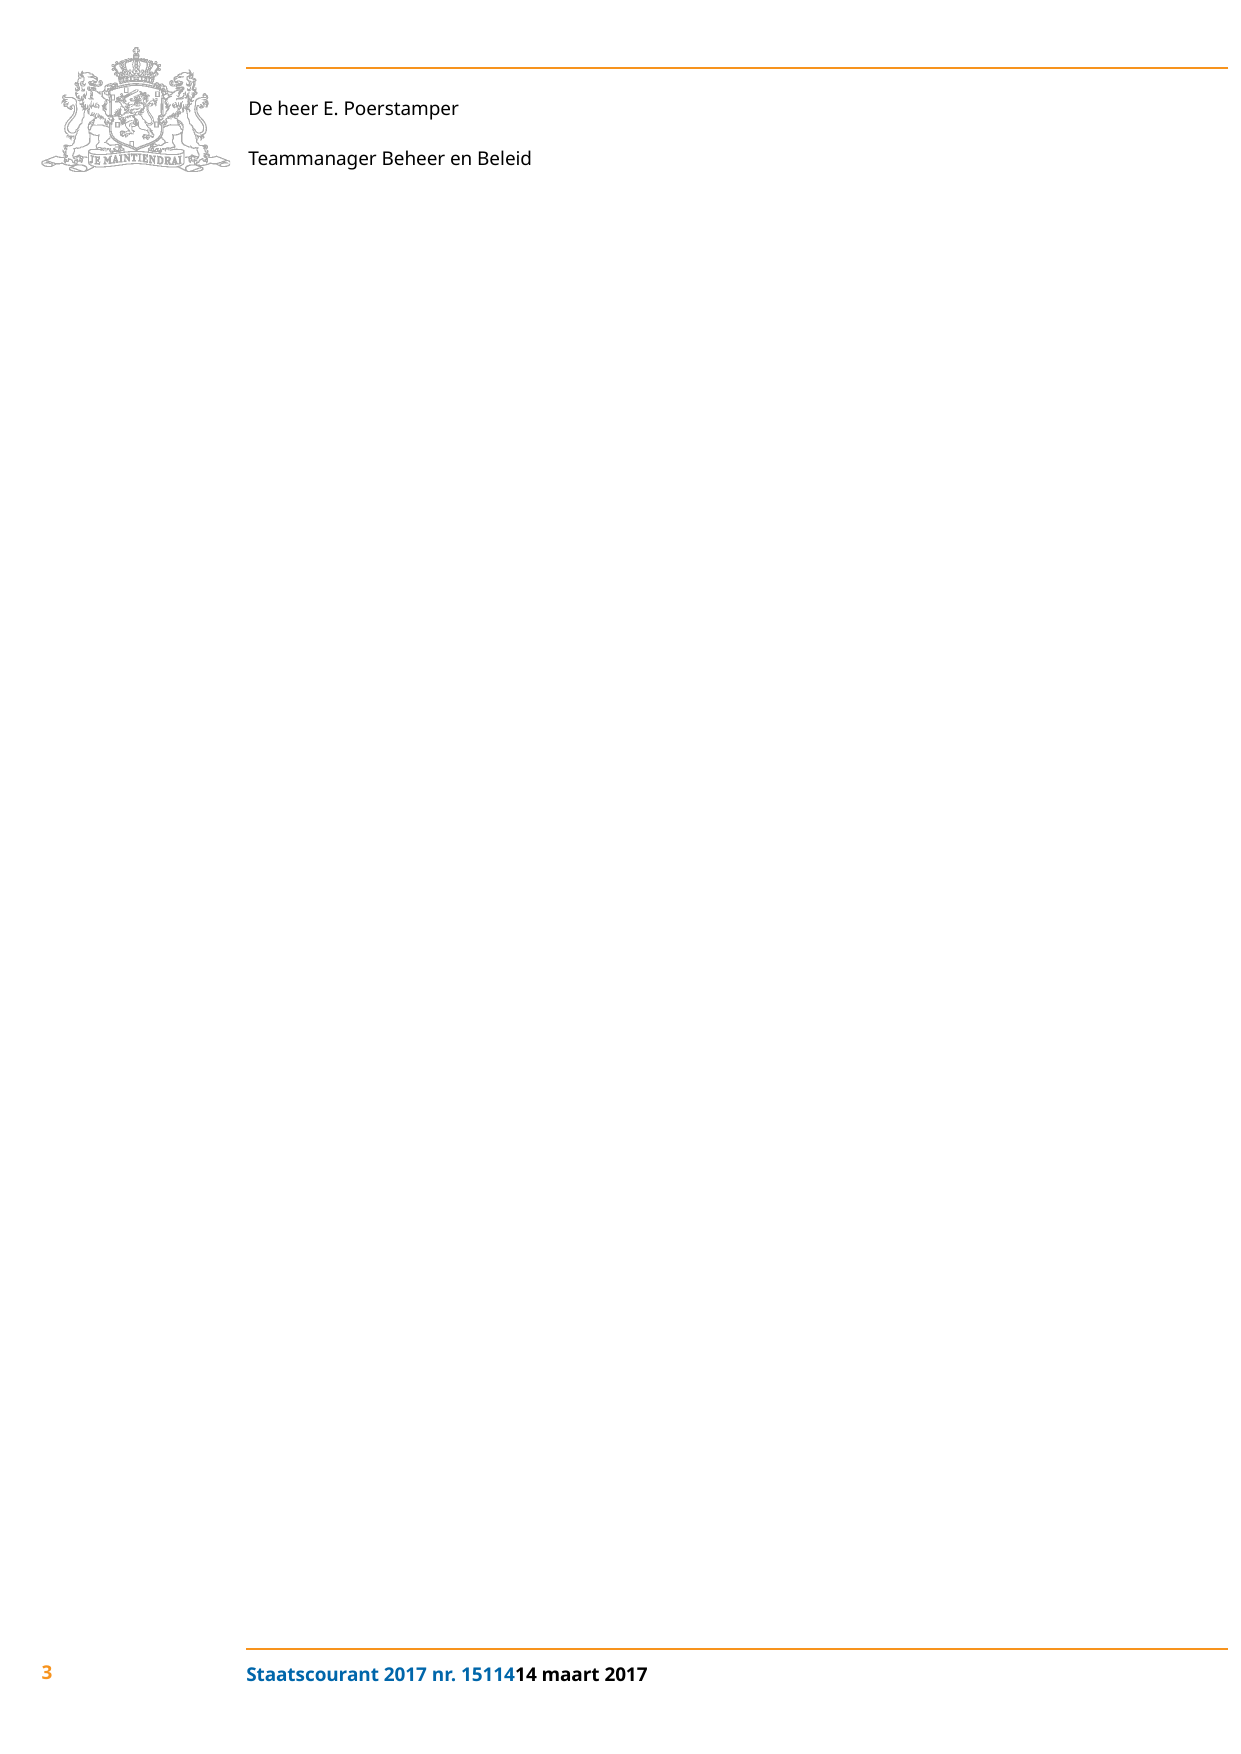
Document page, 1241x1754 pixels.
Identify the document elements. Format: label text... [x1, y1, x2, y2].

text Teammanager Beheer en Beleid [248, 145, 1152, 171]
text De heer E. Poerstamper [248, 95, 1152, 121]
picture [41, 47, 231, 172]
